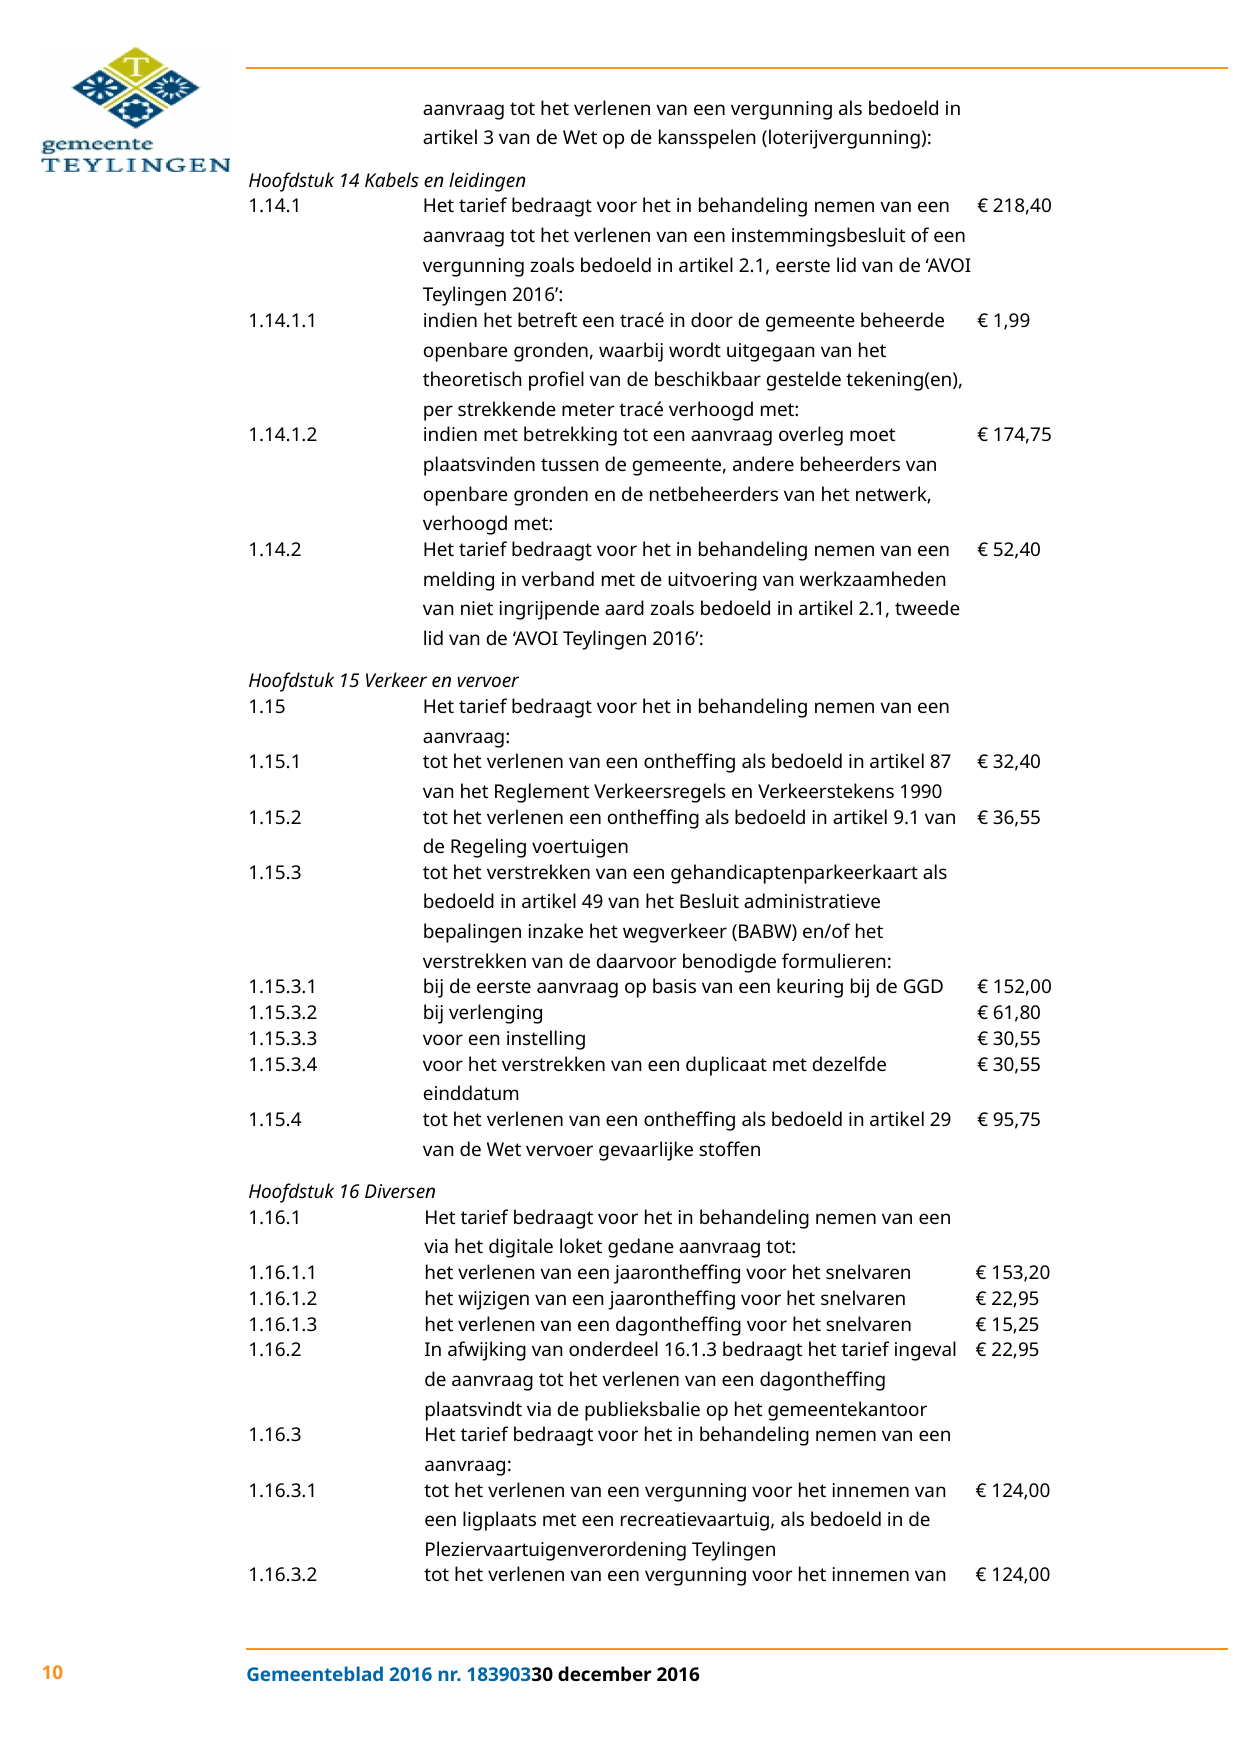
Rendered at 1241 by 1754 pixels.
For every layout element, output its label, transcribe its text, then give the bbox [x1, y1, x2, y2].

table_cell € 22,95 [975, 1285, 1152, 1311]
table_header Het tarief bedraagt voor het in behandeling nemen van een via het digitale loket gedane aanvraag tot: [424, 1204, 975, 1259]
table_cell 1.15.3.2 [248, 999, 423, 1025]
table_cell tot het verlenen van een vergunning voor het innemen van [424, 1562, 975, 1587]
table_cell voor een instelling [423, 1025, 977, 1051]
text Hoofdstuk 16 Diversen [248, 1178, 1152, 1204]
table_cell 1.16.3.1 [248, 1477, 424, 1562]
table_cell bij de eerste aanvraag op basis van een keuring bij de GGD [423, 974, 977, 999]
table_cell tot het verlenen van een ontheffing als bedoeld in artikel 29 van de Wet vervoer gevaarlijke stoffen [423, 1106, 977, 1161]
table_cell Het tarief bedraagt voor het in behandeling nemen van een aanvraag: [424, 1421, 975, 1477]
table_header 1.14.1 [248, 193, 423, 307]
table_cell 1.16.1.1 [248, 1259, 424, 1285]
table_cell 1.14.1.1 [248, 307, 423, 422]
table_cell [975, 1421, 1152, 1477]
table_cell tot het verlenen van een ontheffing als bedoeld in artikel 87 van het Reglement Verkeersregels en Verkeerstekens 1990 [423, 749, 977, 804]
table_cell 1.15.3 [248, 859, 423, 974]
table_cell € 124,00 [975, 1562, 1152, 1587]
text Hoofdstuk 14 Kabels en leidingen [248, 167, 1152, 193]
table_cell € 52,40 [977, 536, 1152, 651]
table_cell 1.15.1 [248, 749, 423, 804]
table_cell tot het verlenen van een vergunning voor het innemen van een ligplaats met een recreatievaartuig, als bedoeld in de Pleziervaartuigenverordening Teylingen [424, 1477, 975, 1562]
table_cell 1.15.4 [248, 1106, 423, 1161]
table_cell 1.16.1.3 [248, 1311, 424, 1337]
table_cell het verlenen van een jaarontheffing voor het snelvaren [424, 1259, 975, 1285]
table_header 1.16.1 [248, 1204, 424, 1259]
text Hoofdstuk 15 Verkeer en vervoer [248, 667, 1152, 693]
table_cell 1.16.2 [248, 1337, 424, 1421]
table_cell bij verlenging [423, 999, 977, 1025]
table_header [975, 1204, 1152, 1259]
table_cell 1.15.3.3 [248, 1025, 423, 1051]
table_cell [977, 859, 1152, 974]
table_cell € 30,55 [977, 1025, 1152, 1051]
table_cell [977, 95, 1152, 150]
table_header [977, 693, 1152, 748]
table_cell indien het betreft een tracé in door de gemeente beheerde openbare gronden, waarbij wordt uitgegaan van het theoretisch profiel van de beschikbaar gestelde tekening(en), per strekkende meter tracé verhoogd met: [423, 307, 977, 422]
table_header 1.15 [248, 693, 423, 748]
table_cell 1.16.3.2 [248, 1562, 424, 1587]
table_cell 1.15.3.1 [248, 974, 423, 999]
table_cell 1.16.1.2 [248, 1285, 424, 1311]
table_cell € 124,00 [975, 1477, 1152, 1562]
table_cell € 32,40 [977, 749, 1152, 804]
table_header € 218,40 [977, 193, 1152, 307]
table_cell voor het verstrekken van een duplicaat met dezelfde einddatum [423, 1051, 977, 1106]
table_header Het tarief bedraagt voor het in behandeling nemen van een aanvraag: [423, 693, 977, 748]
table_cell In afwijking van onderdeel 16.1.3 bedraagt het tarief ingeval de aanvraag tot het verlenen van een dagontheffing plaatsvindt via de publieksbalie op het gemeentekantoor [424, 1337, 975, 1421]
table_header Het tarief bedraagt voor het in behandeling nemen van een aanvraag tot het verlenen van een instemmingsbesluit of een vergunning zoals bedoeld in artikel 2.1, eerste lid van de ‘AVOI Teylingen 2016’: [423, 193, 977, 307]
table_cell [248, 95, 423, 150]
table_cell 1.14.2 [248, 536, 423, 651]
table_cell € 61,80 [977, 999, 1152, 1025]
table_cell Het tarief bedraagt voor het in behandeling nemen van een melding in verband met de uitvoering van werkzaamheden van niet ingrijpende aard zoals bedoeld in artikel 2.1, tweede lid van de ‘AVOI Teylingen 2016’: [423, 536, 977, 651]
table_cell 1.15.2 [248, 804, 423, 859]
table_cell 1.16.3 [248, 1421, 424, 1477]
table_cell 1.14.1.2 [248, 422, 423, 536]
table_cell € 153,20 [975, 1259, 1152, 1285]
table_cell het wijzigen van een jaarontheffing voor het snelvaren [424, 1285, 975, 1311]
table_cell indien met betrekking tot een aanvraag overleg moet plaatsvinden tussen de gemeente, andere beheerders van openbare gronden en de netbeheerders van het netwerk, verhoogd met: [423, 422, 977, 536]
table_cell € 36,55 [977, 804, 1152, 859]
table_cell het verlenen van een dagontheffing voor het snelvaren [424, 1311, 975, 1337]
table_cell tot het verstrekken van een gehandicaptenparkeerkaart als bedoeld in artikel 49 van het Besluit administratieve bepalingen inzake het wegverkeer (BABW) en/of het verstrekken van de daarvoor benodigde formulieren: [423, 859, 977, 974]
picture [41, 47, 231, 172]
table_cell € 30,55 [977, 1051, 1152, 1106]
table_cell € 1,99 [977, 307, 1152, 422]
table_cell aanvraag tot het verlenen van een vergunning als bedoeld in artikel 3 van de Wet op de kansspelen (loterijvergunning): [423, 95, 977, 150]
table_cell tot het verlenen een ontheffing als bedoeld in artikel 9.1 van de Regeling voertuigen [423, 804, 977, 859]
table_cell 1.15.3.4 [248, 1051, 423, 1106]
table_cell € 95,75 [977, 1106, 1152, 1161]
table_cell € 15,25 [975, 1311, 1152, 1337]
table_cell € 174,75 [977, 422, 1152, 536]
table_cell € 152,00 [977, 974, 1152, 999]
table_cell € 22,95 [975, 1337, 1152, 1421]
